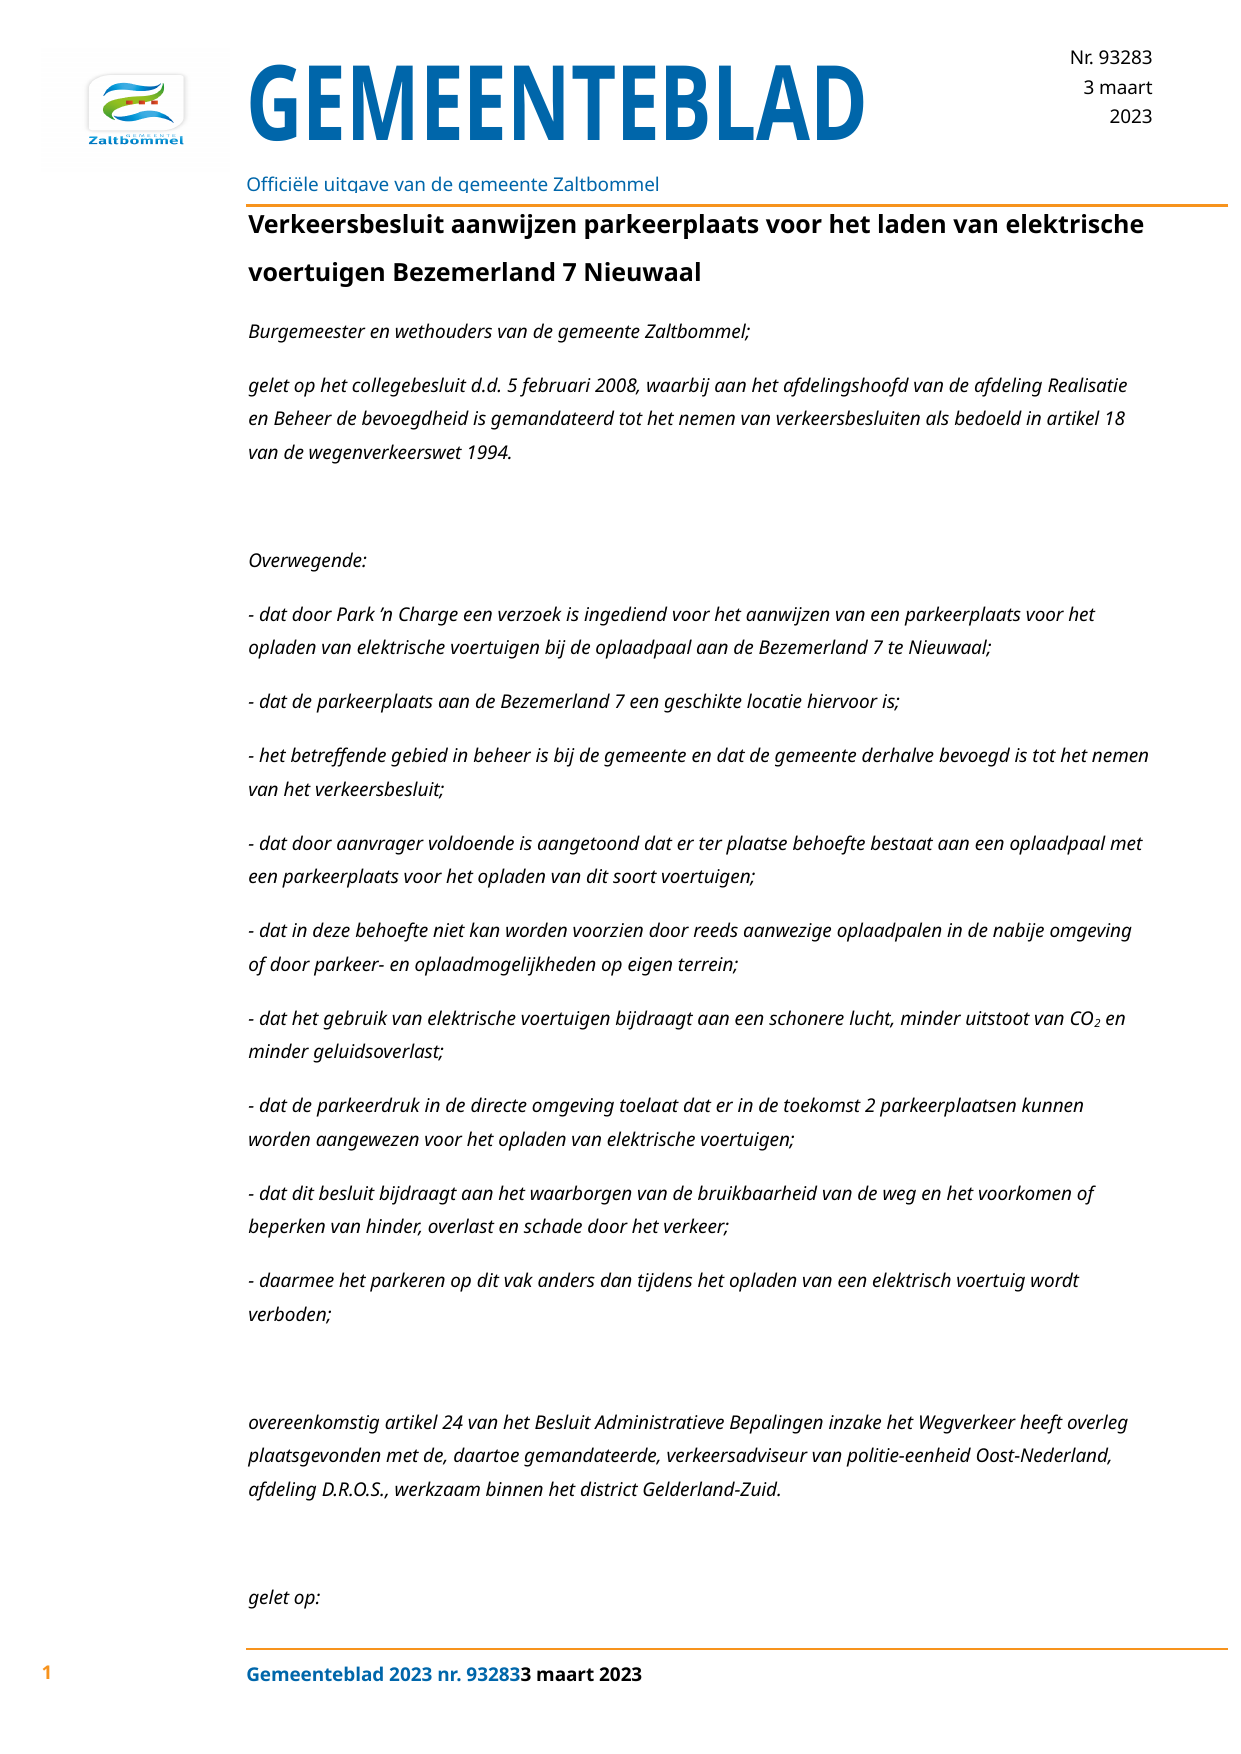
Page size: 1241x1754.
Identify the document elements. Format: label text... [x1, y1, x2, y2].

text - het betreffende gebied in beheer is bij de gemeente en dat de gemeente derhalve bevoegd is tot het nemen van het verkeersbesluit; [248, 743, 1152, 802]
text - dat de parkeerplaats aan de Bezemerland 7 een geschikte locatie hiervoor is; [248, 688, 1152, 714]
text Verkeersbesluit aanwijzen parkeerplaats voor het laden van elektrische voertuigen Bezemerland 7 Nieuwaal [248, 207, 1152, 288]
text Overwegende: [248, 547, 1152, 573]
text - dat het gebruik van elektrische voertuigen bijdraagt aan een schonere lucht, minder uitstoot van CO2 en minder geluidsoverlast; [248, 1005, 1152, 1064]
text - dat dit besluit bijdraagt aan het waarborgen van de bruikbaarheid van de weg en het voorkomen of beperken van hinder, overlast en schade door het verkeer; [248, 1180, 1152, 1239]
text - dat door aanvrager voldoende is aangetoond dat er ter plaatse behoefte bestaat aan een oplaadpaal met een parkeerplaats voor het opladen van dit soort voertuigen; [248, 830, 1152, 889]
text gelet op het collegebesluit d.d. 5 februari 2008, waarbij aan het afdelingshoofd van de afdeling Realisatie en Beheer de bevoegdheid is gemandateerd tot het nemen van verkeersbesluiten als bedoeld in artikel 18 van de wegenverkeerswet 1994. [248, 372, 1152, 464]
text gelet op: [248, 1584, 1152, 1610]
text - dat door Park ’n Charge een verzoek is ingediend voor het aanwijzen van een parkeerplaats voor het opladen van elektrische voertuigen bij de oplaadpaal aan de Bezemerland 7 te Nieuwaal; [248, 601, 1152, 660]
text - dat in deze behoefte niet kan worden voorzien door reeds aanwezige oplaadpalen in de nabije omgeving of door parkeer- en oplaadmogelijkheden op eigen terrein; [248, 918, 1152, 977]
text Burgemeester en wethouders van de gemeente Zaltbommel; [248, 318, 1152, 344]
text - dat de parkeerdruk in de directe omgeving toelaat dat er in de toekomst 2 parkeerplaatsen kunnen worden aangewezen voor het opladen van elektrische voertuigen; [248, 1093, 1152, 1152]
text overeenkomstig artikel 24 van het Besluit Administratieve Bepalingen inzake het Wegverkeer heeft overleg plaatsgevonden met de, daartoe gemandateerde, verkeersadviseur van politie-eenheid Oost-Nederland, afdeling D.R.O.S., werkzaam binnen het district Gelderland-Zuid. [248, 1409, 1152, 1502]
text - daarmee het parkeren op dit vak anders dan tijdens het opladen van een elektrisch voertuig wordt verboden; [248, 1268, 1152, 1327]
picture [41, 47, 231, 172]
